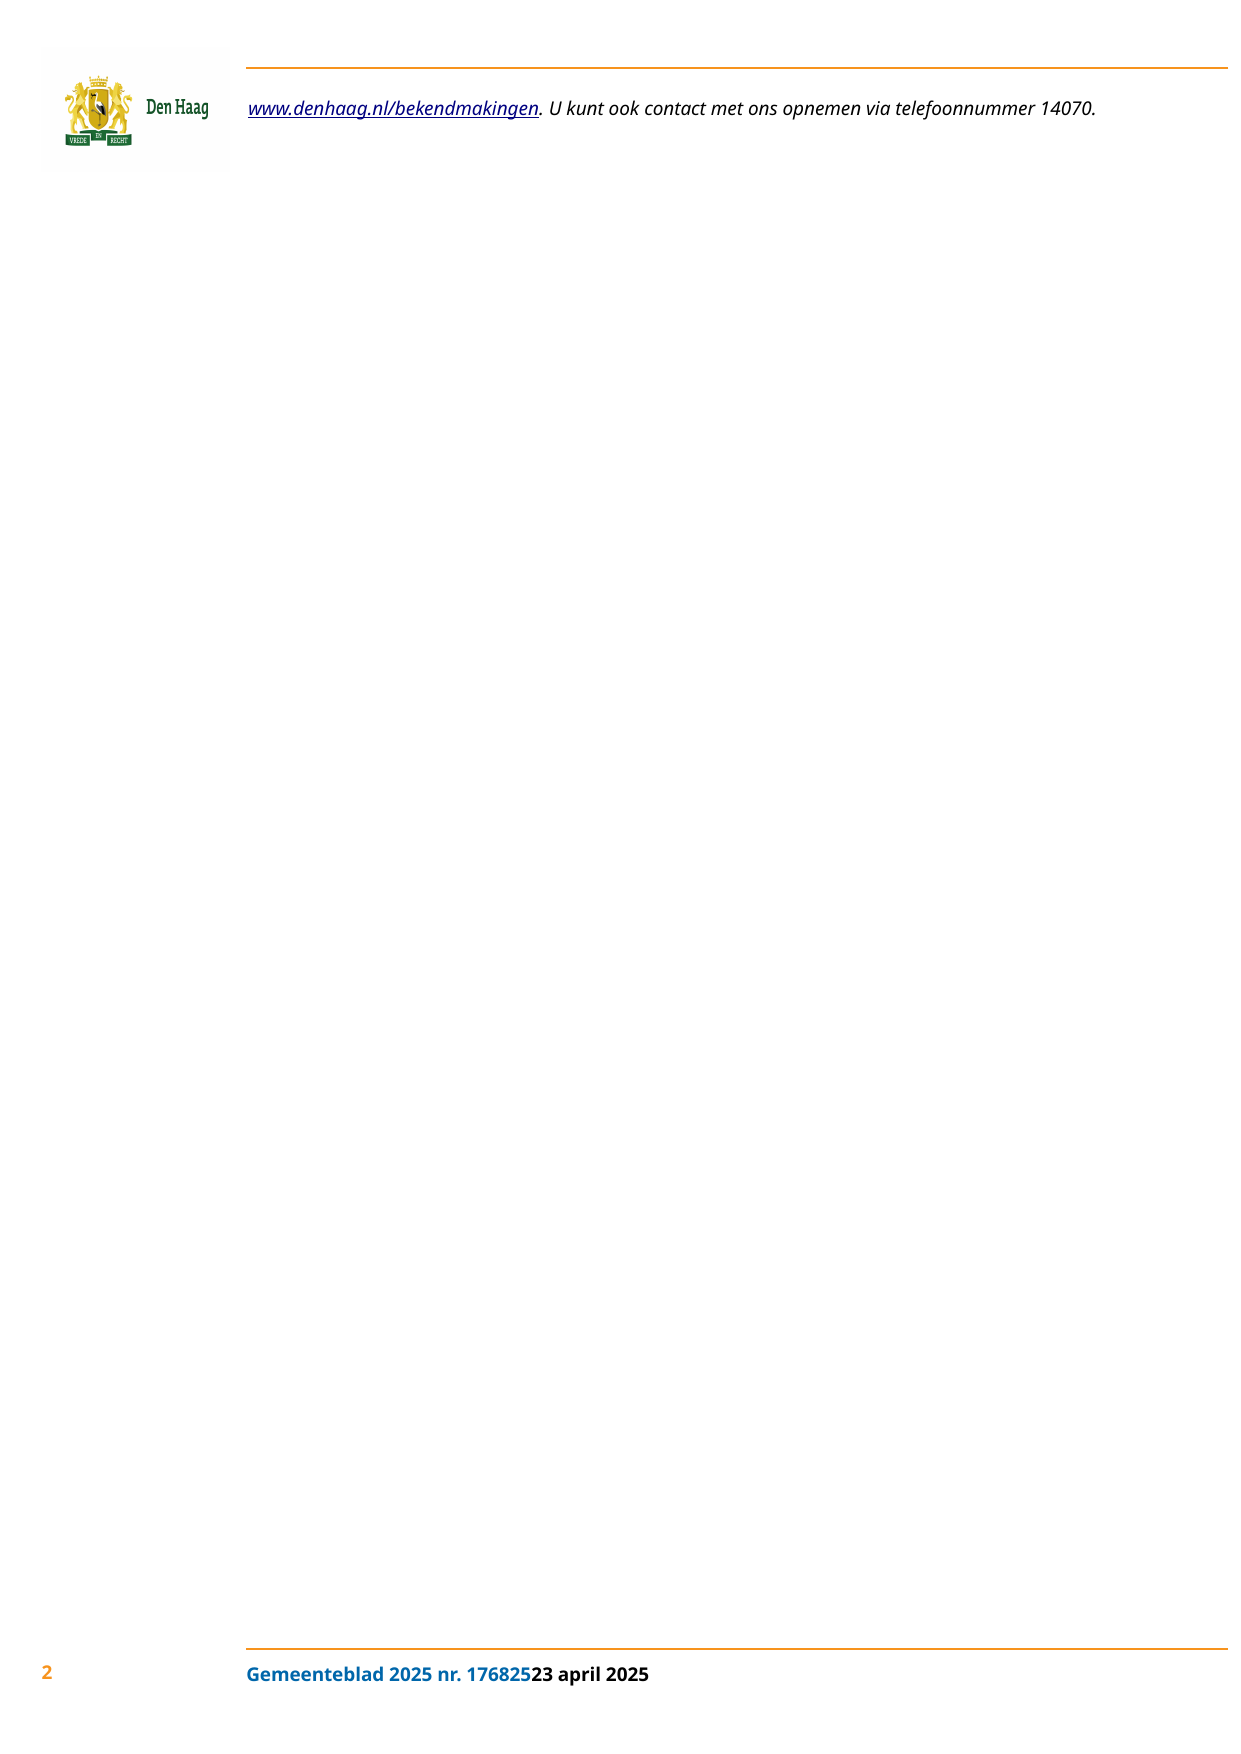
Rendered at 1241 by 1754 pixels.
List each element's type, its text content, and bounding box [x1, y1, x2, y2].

picture [41, 47, 231, 172]
text www.denhaag.nl/bekendmakingen. U kunt ook contact met ons opnemen via telefoonnummer 14070. [248, 95, 1152, 121]
